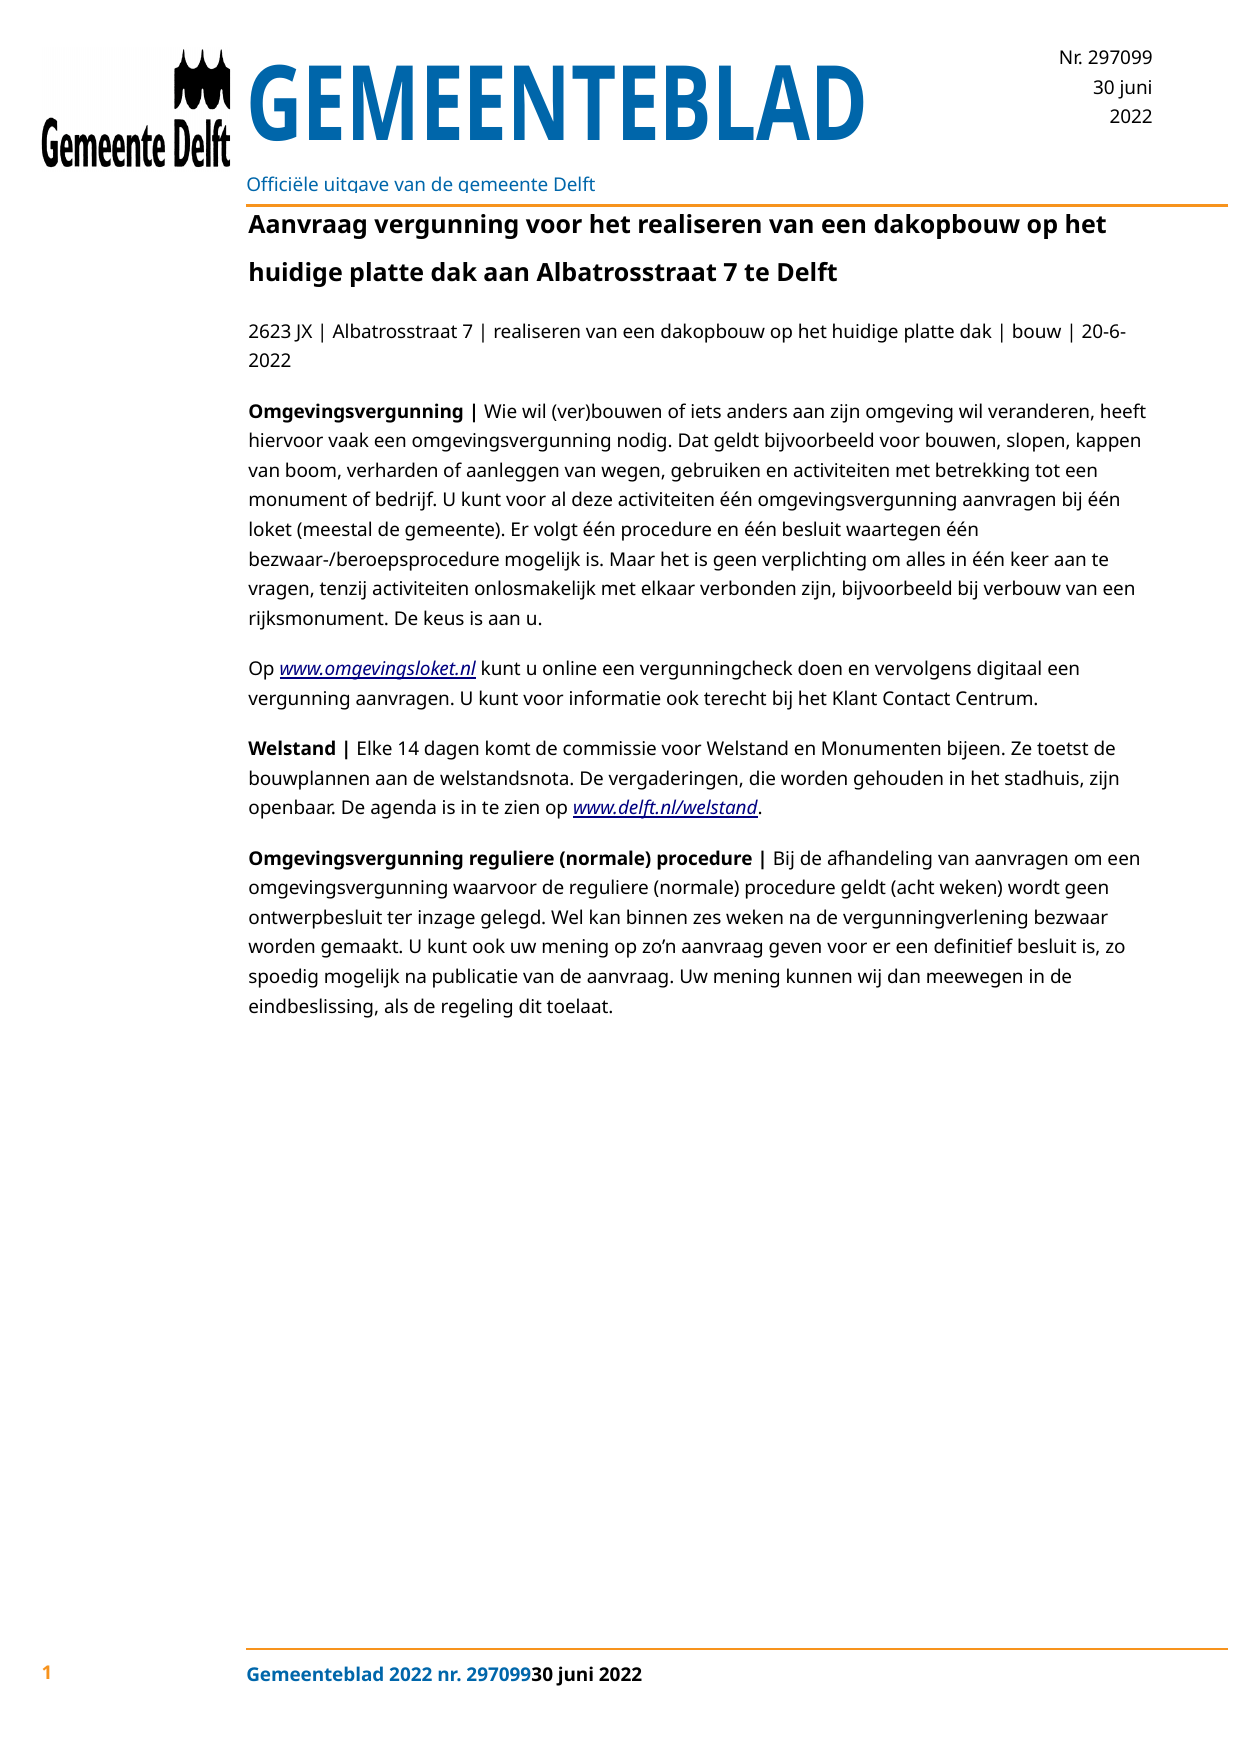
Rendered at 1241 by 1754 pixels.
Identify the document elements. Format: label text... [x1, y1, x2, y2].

text Op www.omgevingsloket.nl kunt u online een vergunningcheck doen en vervolgens digitaal een vergunning aanvragen. U kunt voor informatie ook terecht bij het Klant Contact Centrum. [248, 655, 1152, 711]
text Omgevingsvergunning reguliere (normale) procedure | Bij de afhandeling van aanvragen om een omgevingsvergunning waarvoor de reguliere (normale) procedure geldt (acht weken) wordt geen ontwerpbesluit ter inzage gelegd. Wel kan binnen zes weken na de vergunningverlening bezwaar worden gemaakt. U kunt ook uw mening op zo’n aanvraag geven voor er een definitief besluit is, zo spoedig mogelijk na publicatie van de aanvraag. Uw mening kunnen wij dan meewegen in de eindbeslissing, als de regeling dit toelaat. [248, 845, 1152, 1019]
text Omgevingsvergunning | Wie wil (ver)bouwen of iets anders aan zijn omgeving wil veranderen, heeft hiervoor vaak een omgevingsvergunning nodig. Dat geldt bijvoorbeeld voor bouwen, slopen, kappen van boom, verharden of aanleggen van wegen, gebruiken en activiteiten met betrekking tot een monument of bedrijf. U kunt voor al deze activiteiten één omgevingsvergunning aanvragen bij één loket (meestal de gemeente). Er volgt één procedure en één besluit waartegen één bezwaar-/beroepsprocedure mogelijk is. Maar het is geen verplichting om alles in één keer aan te vragen, tenzij activiteiten onlosmakelijk met elkaar verbonden zijn, bijvoorbeeld bij verbouw van een rijksmonument. De keus is aan u. [248, 398, 1152, 631]
picture [41, 47, 231, 172]
text 2623 JX | Albatrosstraat 7 | realiseren van een dakopbouw op het huidige platte dak | bouw | 20-6-2022 [248, 318, 1152, 373]
text Welstand | Elke 14 dagen komt de commissie voor Welstand en Monumenten bijeen. Ze toetst de bouwplannen aan de welstandsnota. De vergaderingen, die worden gehouden in het stadhuis, zijn openbaar. De agenda is in te zien op www.delft.nl/welstand. [248, 735, 1152, 820]
text Aanvraag vergunning voor het realiseren van een dakopbouw op het huidige platte dak aan Albatrosstraat 7 te Delft [248, 207, 1152, 288]
